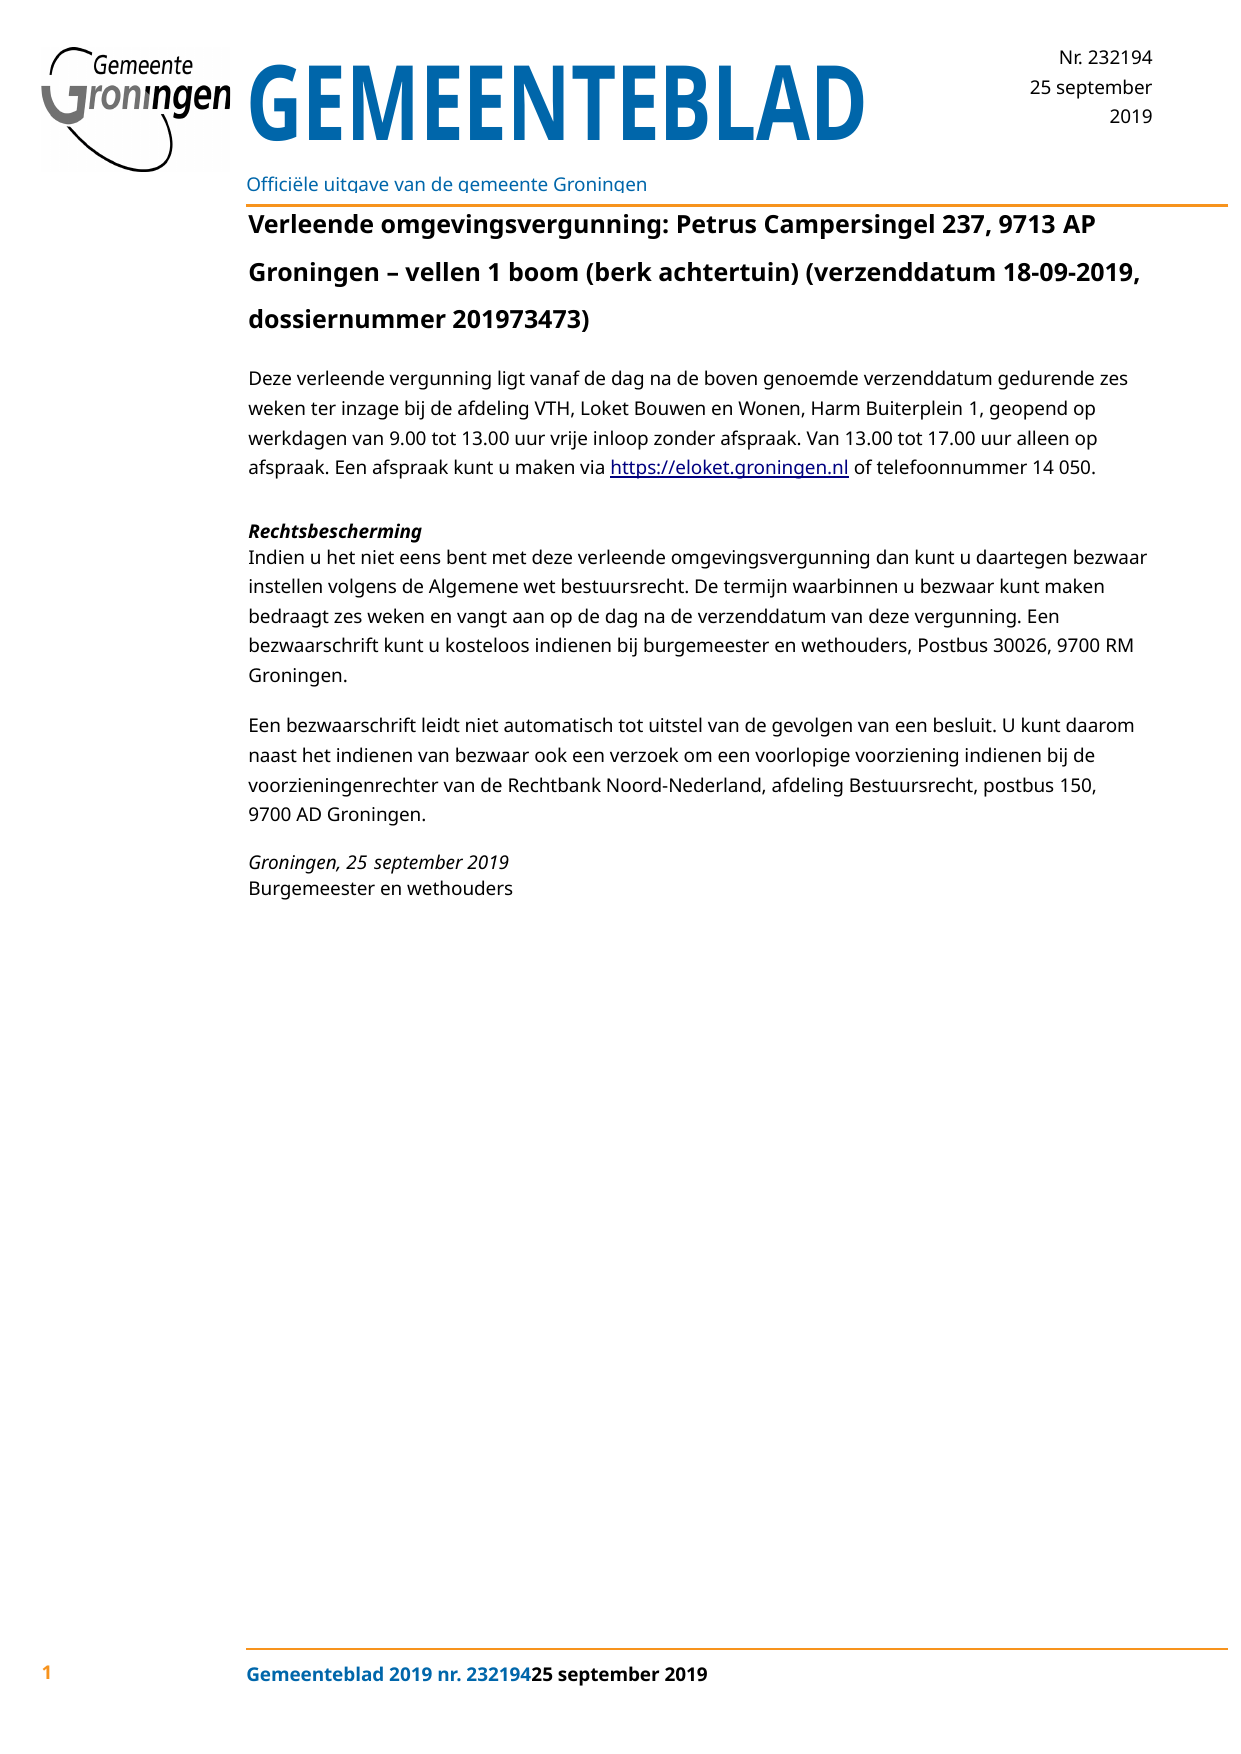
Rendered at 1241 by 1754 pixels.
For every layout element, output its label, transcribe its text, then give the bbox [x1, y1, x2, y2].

text Deze verleende vergunning ligt vanaf de dag na de boven genoemde verzenddatum gedurende zes weken ter inzage bij de afdeling VTH, Loket Bouwen en Wonen, Harm Buiterplein 1, geopend op werkdagen van 9.00 tot 13.00 uur vrije inloop zonder afspraak. Van 13.00 tot 17.00 uur alleen op afspraak. Een afspraak kunt u maken via https://eloket.groningen.nl of telefoonnummer 14 050. [248, 366, 1152, 480]
text Groningen, 25 september 2019 [248, 849, 1152, 875]
picture [41, 47, 231, 172]
text Rechtsbescherming [248, 518, 1152, 544]
text Burgemeester en wethouders [248, 875, 1152, 901]
text Verleende omgevingsvergunning: Petrus Campersingel 237, 9713 AP Groningen – vellen 1 boom (berk achtertuin) (verzenddatum 18-09-2019, dossiernummer 201973473) [248, 207, 1152, 336]
text Een bezwaarschrift leidt niet automatisch tot uitstel van de gevolgen van een besluit. U kunt daarom naast het indienen van bezwaar ook een verzoek om een voorlopige voorziening indienen bij de voorzieningenrechter van de Rechtbank Noord-Nederland, afdeling Bestuursrecht, postbus 150, 9700 AD Groningen. [248, 713, 1152, 827]
text Indien u het niet eens bent met deze verleende omgevingsvergunning dan kunt u daartegen bezwaar instellen volgens de Algemene wet bestuursrecht. De termijn waarbinnen u bezwaar kunt maken bedraagt zes weken en vangt aan op de dag na de verzenddatum van deze vergunning. Een bezwaarschrift kunt u kosteloos indienen bij burgemeester en wethouders, Postbus 30026, 9700 RM Groningen. [248, 544, 1152, 688]
